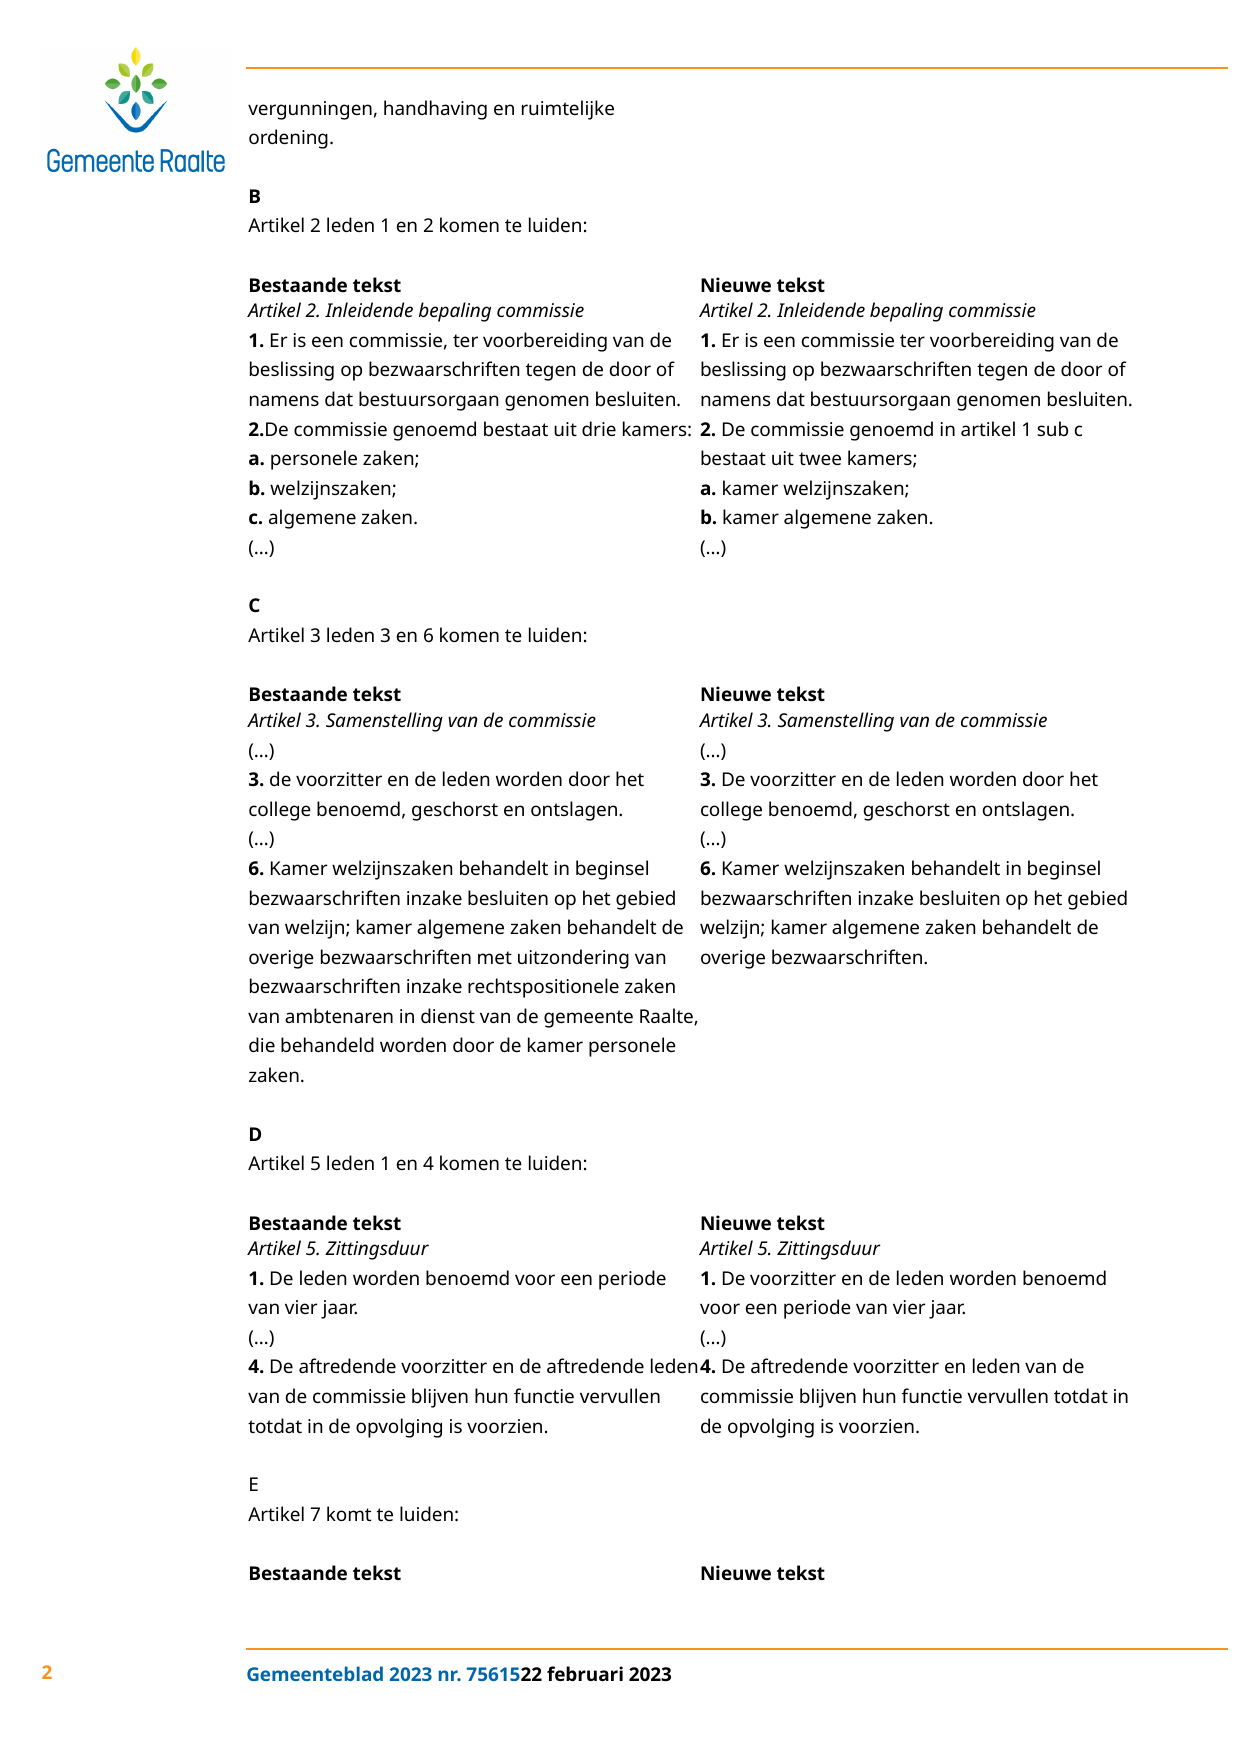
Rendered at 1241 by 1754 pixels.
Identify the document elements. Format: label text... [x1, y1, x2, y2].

table_cell Artikel 3. Samenstelling van de commissie (…) 3. De voorzitter en de leden worden door het college benoemd, geschorst en ontslagen. (…) 6. Kamer welzijnszaken behandelt in beginsel bezwaarschriften inzake besluiten op het gebied welzijn; kamer algemene zaken behandelt de overige bezwaarschriften. [700, 707, 1152, 1088]
table_header Nieuwe tekst [700, 272, 1152, 297]
table_header Bestaande tekst [248, 1560, 700, 1586]
table_cell Artikel 5. Zittingsduur 1. De leden worden benoemd voor een periode van vier jaar. (…) 4. De aftredende voorzitter en de aftredende leden van de commissie blijven hun functie vervullen totdat in de opvolging is voorzien. [248, 1235, 700, 1439]
table_header Bestaande tekst [248, 1210, 700, 1235]
text Artikel 2 leden 1 en 2 komen te luiden: [248, 212, 1152, 238]
table_cell vergunningen, handhaving en ruimtelijke ordening. [248, 95, 700, 150]
table_cell Artikel 2. Inleidende bepaling commissie 1. Er is een commissie, ter voorbereiding van de beslissing op bezwaarschriften tegen de door of namens dat bestuursorgaan genomen besluiten. 2.De commissie genoemd bestaat uit drie kamers: a. personele zaken; b. welzijnszaken; c. algemene zaken. (…) [248, 298, 700, 560]
table_header Nieuwe tekst [700, 1210, 1152, 1235]
text Artikel 3 leden 3 en 6 komen te luiden: [248, 622, 1152, 648]
table_cell Artikel 2. Inleidende bepaling commissie 1. Er is een commissie ter voorbereiding van de beslissing op bezwaarschriften tegen de door of namens dat bestuursorgaan genomen besluiten. 2. De commissie genoemd in artikel 1 sub c bestaat uit twee kamers; a. kamer welzijnszaken; b. kamer algemene zaken. (…) [700, 298, 1152, 560]
table_cell Artikel 3. Samenstelling van de commissie (…) 3. de voorzitter en de leden worden door het college benoemd, geschorst en ontslagen. (…) 6. Kamer welzijnszaken behandelt in beginsel bezwaarschriften inzake besluiten op het gebied van welzijn; kamer algemene zaken behandelt de overige bezwaarschriften met uitzondering van bezwaarschriften inzake rechtspositionele zaken van ambtenaren in dienst van de gemeente Raalte, die behandeld worden door de kamer personele zaken. [248, 707, 700, 1088]
picture [41, 47, 231, 172]
text C [248, 593, 1152, 618]
text Artikel 5 leden 1 en 4 komen te luiden: [248, 1150, 1152, 1176]
text Artikel 7 komt te luiden: [248, 1501, 1152, 1527]
table_header Nieuwe tekst [700, 1560, 1152, 1586]
table_header Bestaande tekst [248, 272, 700, 297]
table_header Bestaande tekst [248, 682, 700, 707]
text D [248, 1121, 1152, 1147]
text E [248, 1471, 1152, 1497]
table_cell [700, 95, 1152, 150]
table_header Nieuwe tekst [700, 682, 1152, 707]
table_cell Artikel 5. Zittingsduur 1. De voorzitter en de leden worden benoemd voor een periode van vier jaar. (…) 4. De aftredende voorzitter en leden van de commissie blijven hun functie vervullen totdat in de opvolging is voorzien. [700, 1235, 1152, 1439]
text B [248, 183, 1152, 209]
